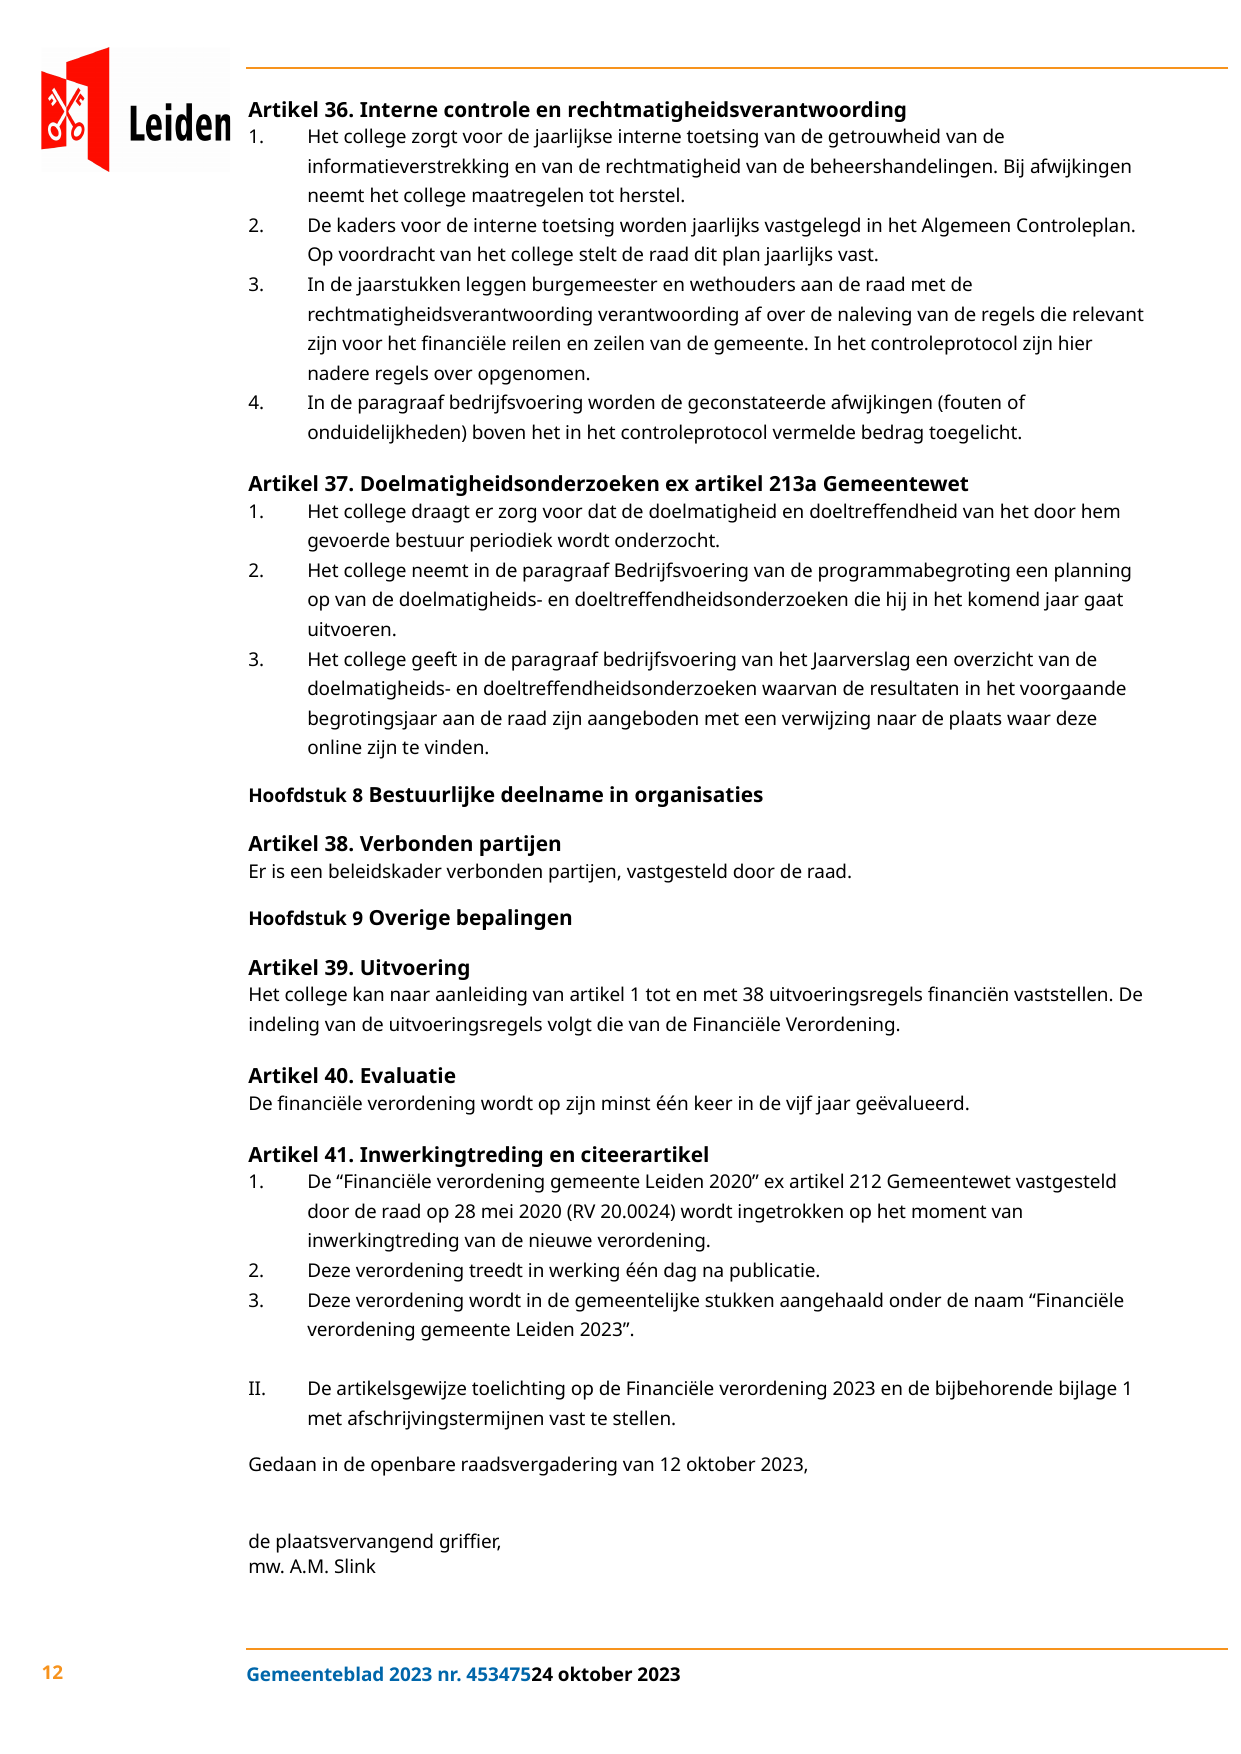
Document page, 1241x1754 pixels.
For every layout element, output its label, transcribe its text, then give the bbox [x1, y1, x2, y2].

text Er is een beleidskader verbonden partijen, vastgesteld door de raad. [248, 858, 1152, 884]
text De financiële verordening wordt op zijn minst één keer in de vijf jaar geëvalueerd. [248, 1090, 1152, 1115]
picture [41, 47, 231, 172]
text Hoofdstuk 9 Overige bepalingen [248, 903, 1152, 932]
text Artikel 37. Doelmatigheidsonderzoeken ex artikel 213a Gemeentewet [248, 469, 1152, 498]
list De “Financiële verordening gemeente Leiden 2020” ex artikel 212 Gemeentewet vastgesteld door de raad op 28 mei 2020 (RV 20.0024) wordt ingetrokken op het moment van inwerkingtreding van de nieuwe verordening. [248, 1168, 1152, 1253]
text Gedaan in de openbare raadsvergadering van 12 oktober 2023, [248, 1451, 1152, 1477]
text mw. A.M. Slink [248, 1554, 1152, 1579]
list Het college geeft in de paragraaf bedrijfsvoering van het Jaarverslag een overzicht van de doelmatigheids- en doeltreffendheidsonderzoeken waarvan de resultaten in het voorgaande begrotingsjaar aan de raad zijn aangeboden met een verwijzing naar de plaats waar deze online zijn te vinden. [248, 646, 1152, 760]
list De artikelsgewijze toelichting op de Financiële verordening 2023 en de bijbehorende bijlage 1 met afschrijvingstermijnen vast te stellen. [248, 1376, 1152, 1431]
text Artikel 39. Uitvoering [248, 953, 1152, 981]
text Artikel 36. Interne controle en rechtmatigheidsverantwoording [248, 95, 1152, 123]
text Artikel 40. Evaluatie [248, 1061, 1152, 1090]
list In de paragraaf bedrijfsvoering worden de geconstateerde afwijkingen (fouten of onduidelijkheden) boven het in het controleprotocol vermelde bedrag toegelicht. [248, 389, 1152, 445]
list Het college neemt in de paragraaf Bedrijfsvoering van de programmabegroting een planning op van de doelmatigheids- en doeltreffendheidsonderzoeken die hij in het komend jaar gaat uitvoeren. [248, 557, 1152, 642]
list Deze verordening treedt in werking één dag na publicatie. [248, 1257, 1152, 1283]
list De kaders voor de interne toetsing worden jaarlijks vastgelegd in het Algemeen Controleplan. Op voordracht van het college stelt de raad dit plan jaarlijks vast. [248, 212, 1152, 267]
list Deze verordening wordt in de gemeentelijke stukken aangehaald onder de naam “Financiële verordening gemeente Leiden 2023”. [248, 1287, 1152, 1342]
text Artikel 41. Inwerkingtreding en citeerartikel [248, 1140, 1152, 1168]
text de plaatsvervangend griffier, [248, 1528, 1152, 1554]
text Hoofdstuk 8 Bestuurlijke deelname in organisaties [248, 780, 1152, 809]
text Artikel 38. Verbonden partijen [248, 829, 1152, 858]
list Het college draagt er zorg voor dat de doelmatigheid en doeltreffendheid van het door hem gevoerde bestuur periodiek wordt onderzocht. [248, 498, 1152, 553]
text Het college kan naar aanleiding van artikel 1 tot en met 38 uitvoeringsregels financiën vaststellen. De indeling van de uitvoeringsregels volgt die van de Financiële Verordening. [248, 981, 1152, 1037]
list Het college zorgt voor de jaarlijkse interne toetsing van de getrouwheid van de informatieverstrekking en van de rechtmatigheid van de beheershandelingen. Bij afwijkingen neemt het college maatregelen tot herstel. [248, 123, 1152, 208]
list In de jaarstukken leggen burgemeester en wethouders aan de raad met de rechtmatigheidsverantwoording verantwoording af over de naleving van de regels die relevant zijn voor het financiële reilen en zeilen van de gemeente. In het controleprotocol zijn hier nadere regels over opgenomen. [248, 271, 1152, 386]
